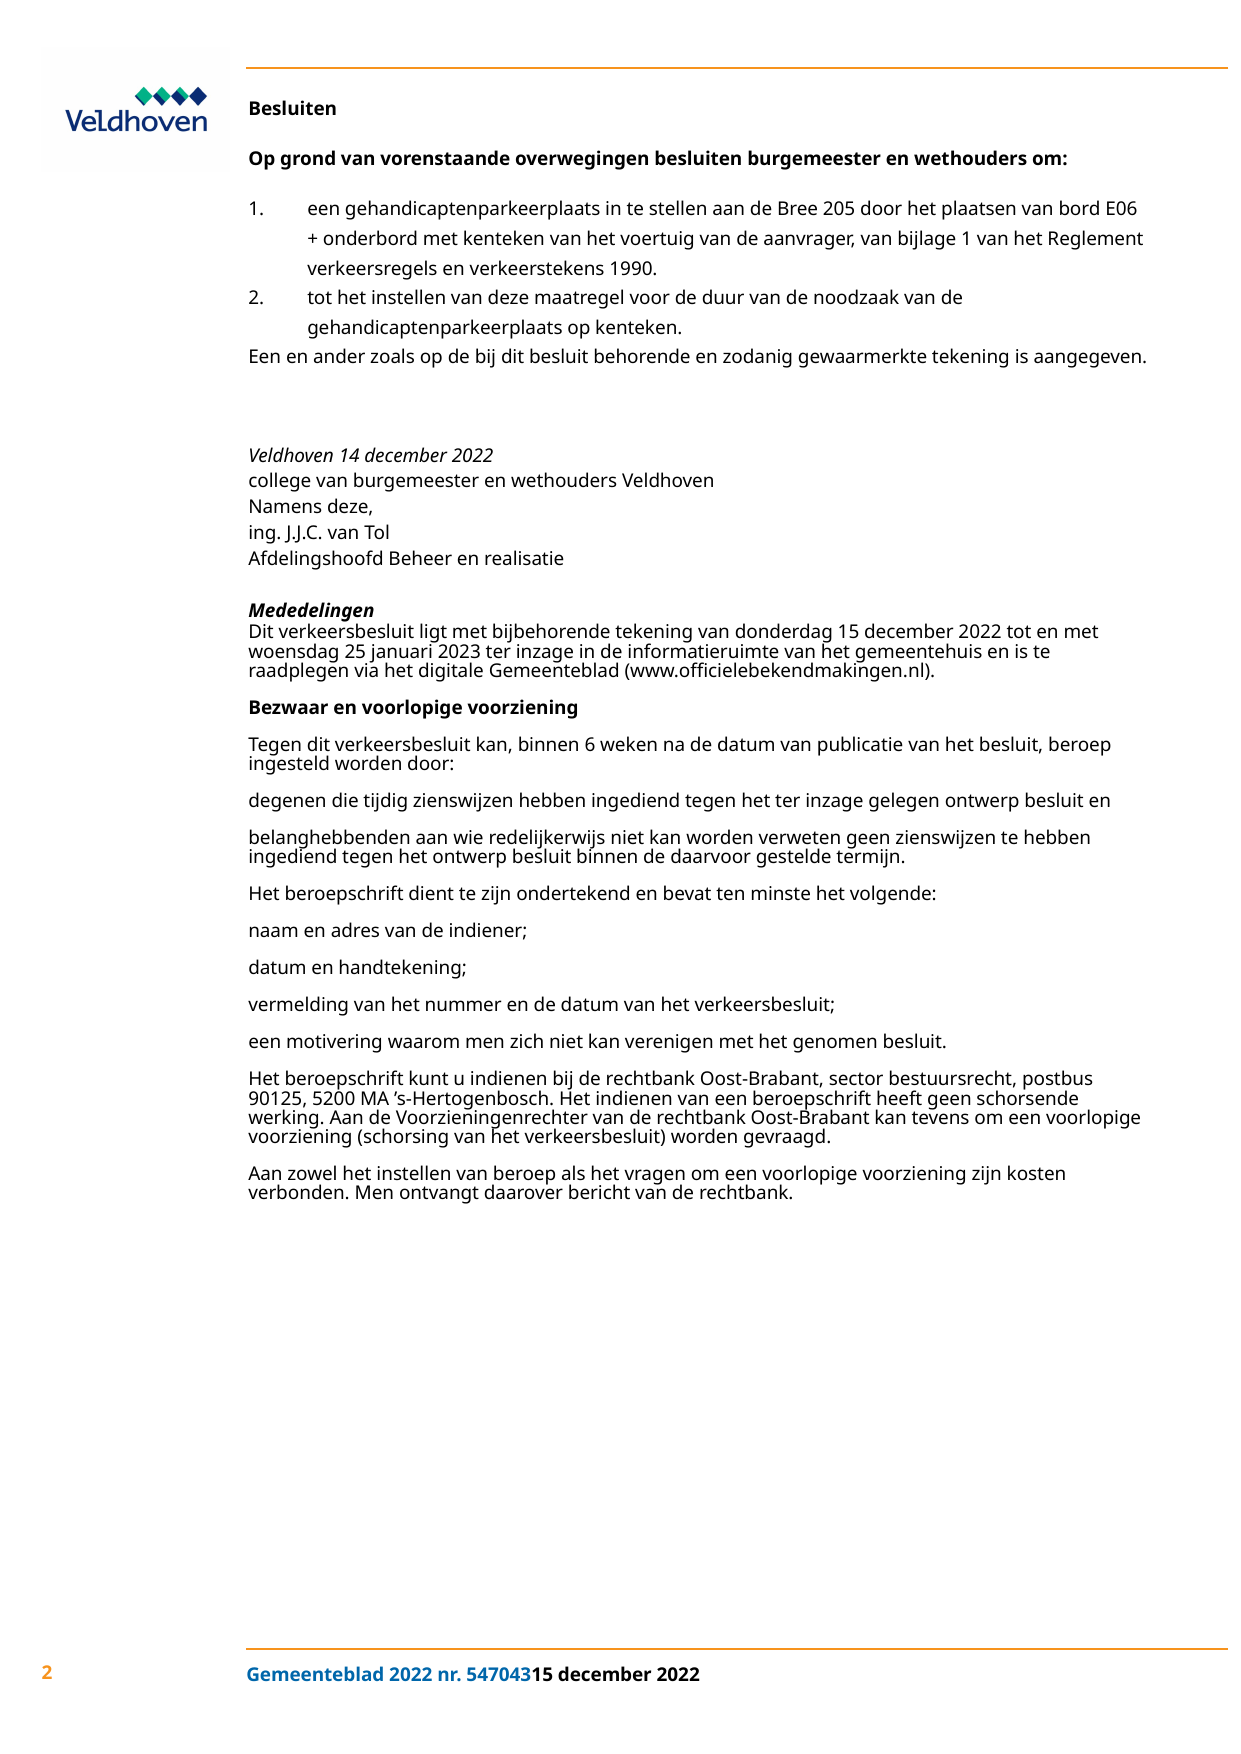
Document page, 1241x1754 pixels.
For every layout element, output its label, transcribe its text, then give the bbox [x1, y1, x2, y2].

text Bezwaar en voorlopige voorziening [248, 699, 1152, 718]
text degenen die tijdig zienswijzen hebben ingediend tegen het ter inzage gelegen ontwerp besluit en [248, 792, 1152, 811]
text Veldhoven 14 december 2022 [248, 442, 1152, 467]
list een gehandicaptenparkeerplaats in te stellen aan de Bree 205 door het plaatsen van bord E06 + onderbord met kenteken van het voertuig van de aanvrager, van bijlage 1 van het Reglement verkeersregels en verkeerstekens 1990. [248, 196, 1152, 281]
text Aan zowel het instellen van beroep als het vragen om een voorlopige voorziening zijn kosten verbonden. Men ontvangt daarover bericht van de rechtbank. [248, 1165, 1152, 1203]
text belanghebbenden aan wie redelijkerwijs niet kan worden verweten geen zienswijzen te hebben ingediend tegen het ontwerp besluit binnen de daarvoor gestelde termijn. [248, 829, 1152, 868]
text Het beroepschrift dient te zijn ondertekend en bevat ten minste het volgende: [248, 885, 1152, 904]
text college van burgemeester en wethouders Veldhoven [248, 467, 1152, 493]
text Een en ander zoals op de bij dit besluit behorende en zodanig gewaarmerkte tekening is aangegeven. [248, 343, 1152, 369]
text Besluiten [248, 95, 1152, 121]
text een motivering waarom men zich niet kan verenigen met het genomen besluit. [248, 1033, 1152, 1052]
text Het beroepschrift kunt u indienen bij de rechtbank Oost-Brabant, sector bestuursrecht, postbus 90125, 5200 MA ’s-Hertogenbosch. Het indienen van een beroepschrift heeft geen schorsende werking. Aan de Voorzieningenrechter van de rechtbank Oost-Brabant kan tevens om een voorlopige voorziening (schorsing van het verkeersbesluit) worden gevraagd. [248, 1070, 1152, 1147]
text Tegen dit verkeersbesluit kan, binnen 6 weken na de datum van publicatie van het besluit, beroep ingesteld worden door: [248, 736, 1152, 774]
text Dit verkeersbesluit ligt met bijbehorende tekening van donderdag 15 december 2022 tot en met woensdag 25 januari 2023 ter inzage in de informatieruimte van het gemeentehuis en is te raadplegen via het digitale Gemeenteblad (www.officielebekendmakingen.nl). [248, 623, 1152, 681]
text ing. J.J.C. van Tol [248, 519, 1152, 545]
text vermelding van het nummer en de datum van het verkeersbesluit; [248, 996, 1152, 1016]
text Mededelingen [248, 598, 1152, 623]
list tot het instellen van deze maatregel voor de duur van de noodzaak van de gehandicaptenparkeerplaats op kenteken. [248, 284, 1152, 340]
text naam en adres van de indiener; [248, 922, 1152, 942]
text Op grond van vorenstaande overwegingen besluiten burgemeester en wethouders om: [248, 145, 1152, 171]
text Afdelingshoofd Beheer en realisatie [248, 545, 1152, 570]
text datum en handtekening; [248, 959, 1152, 978]
picture [41, 47, 231, 172]
text Namens deze, [248, 493, 1152, 519]
